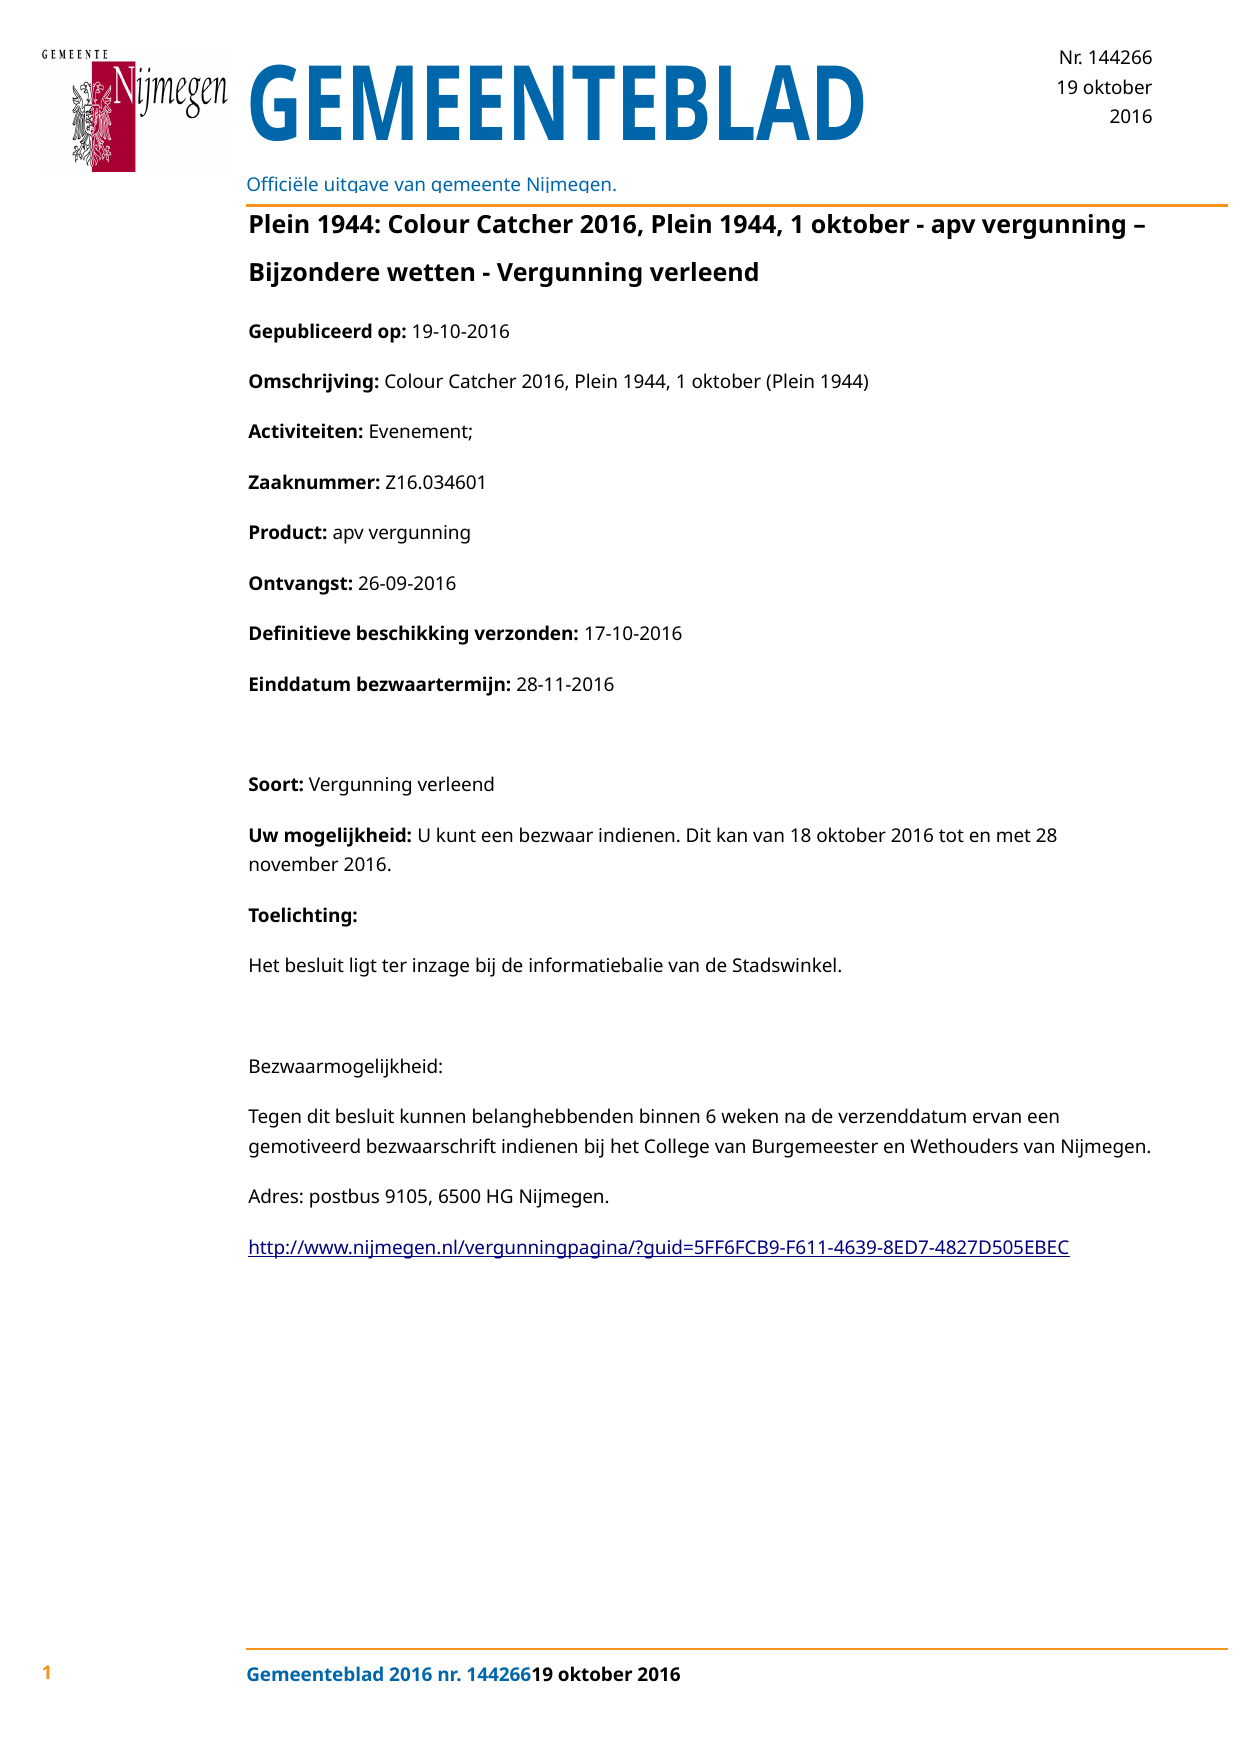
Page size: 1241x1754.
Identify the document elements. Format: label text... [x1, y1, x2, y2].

text Activiteiten: Evenement; [248, 419, 1152, 444]
text Bezwaarmogelijkheid: [248, 1053, 1152, 1079]
text Toelichting: [248, 902, 1152, 928]
text Uw mogelijkheid: U kunt een bezwaar indienen. Dit kan van 18 oktober 2016 tot en met 28 november 2016. [248, 822, 1152, 877]
text Soort: Vergunning verleend [248, 772, 1152, 797]
text Adres: postbus 9105, 6500 HG Nijmegen. [248, 1184, 1152, 1209]
text http://www.nijmegen.nl/vergunningpagina/?guid=5FF6FCB9-F611-4639-8ED7-4827D505EBEC [248, 1234, 1152, 1260]
text Omschrijving: Colour Catcher 2016, Plein 1944, 1 oktober (Plein 1944) [248, 368, 1152, 394]
text Ontvangst: 26-09-2016 [248, 570, 1152, 596]
text Gepubliceerd op: 19-10-2016 [248, 318, 1152, 344]
text Tegen dit besluit kunnen belanghebbenden binnen 6 weken na de verzenddatum ervan een gemotiveerd bezwaarschrift indienen bij het College van Burgemeester en Wethouders van Nijmegen. [248, 1104, 1152, 1159]
text Zaaknummer: Z16.034601 [248, 469, 1152, 495]
picture [41, 47, 231, 172]
text Plein 1944: Colour Catcher 2016, Plein 1944, 1 oktober - apv vergunning – Bijzondere wetten - Vergunning verleend [248, 207, 1152, 288]
text Definitieve beschikking verzonden: 17-10-2016 [248, 620, 1152, 646]
text Product: apv vergunning [248, 519, 1152, 545]
text Het besluit ligt ter inzage bij de informatiebalie van de Stadswinkel. [248, 952, 1152, 978]
text Einddatum bezwaartermijn: 28-11-2016 [248, 671, 1152, 697]
